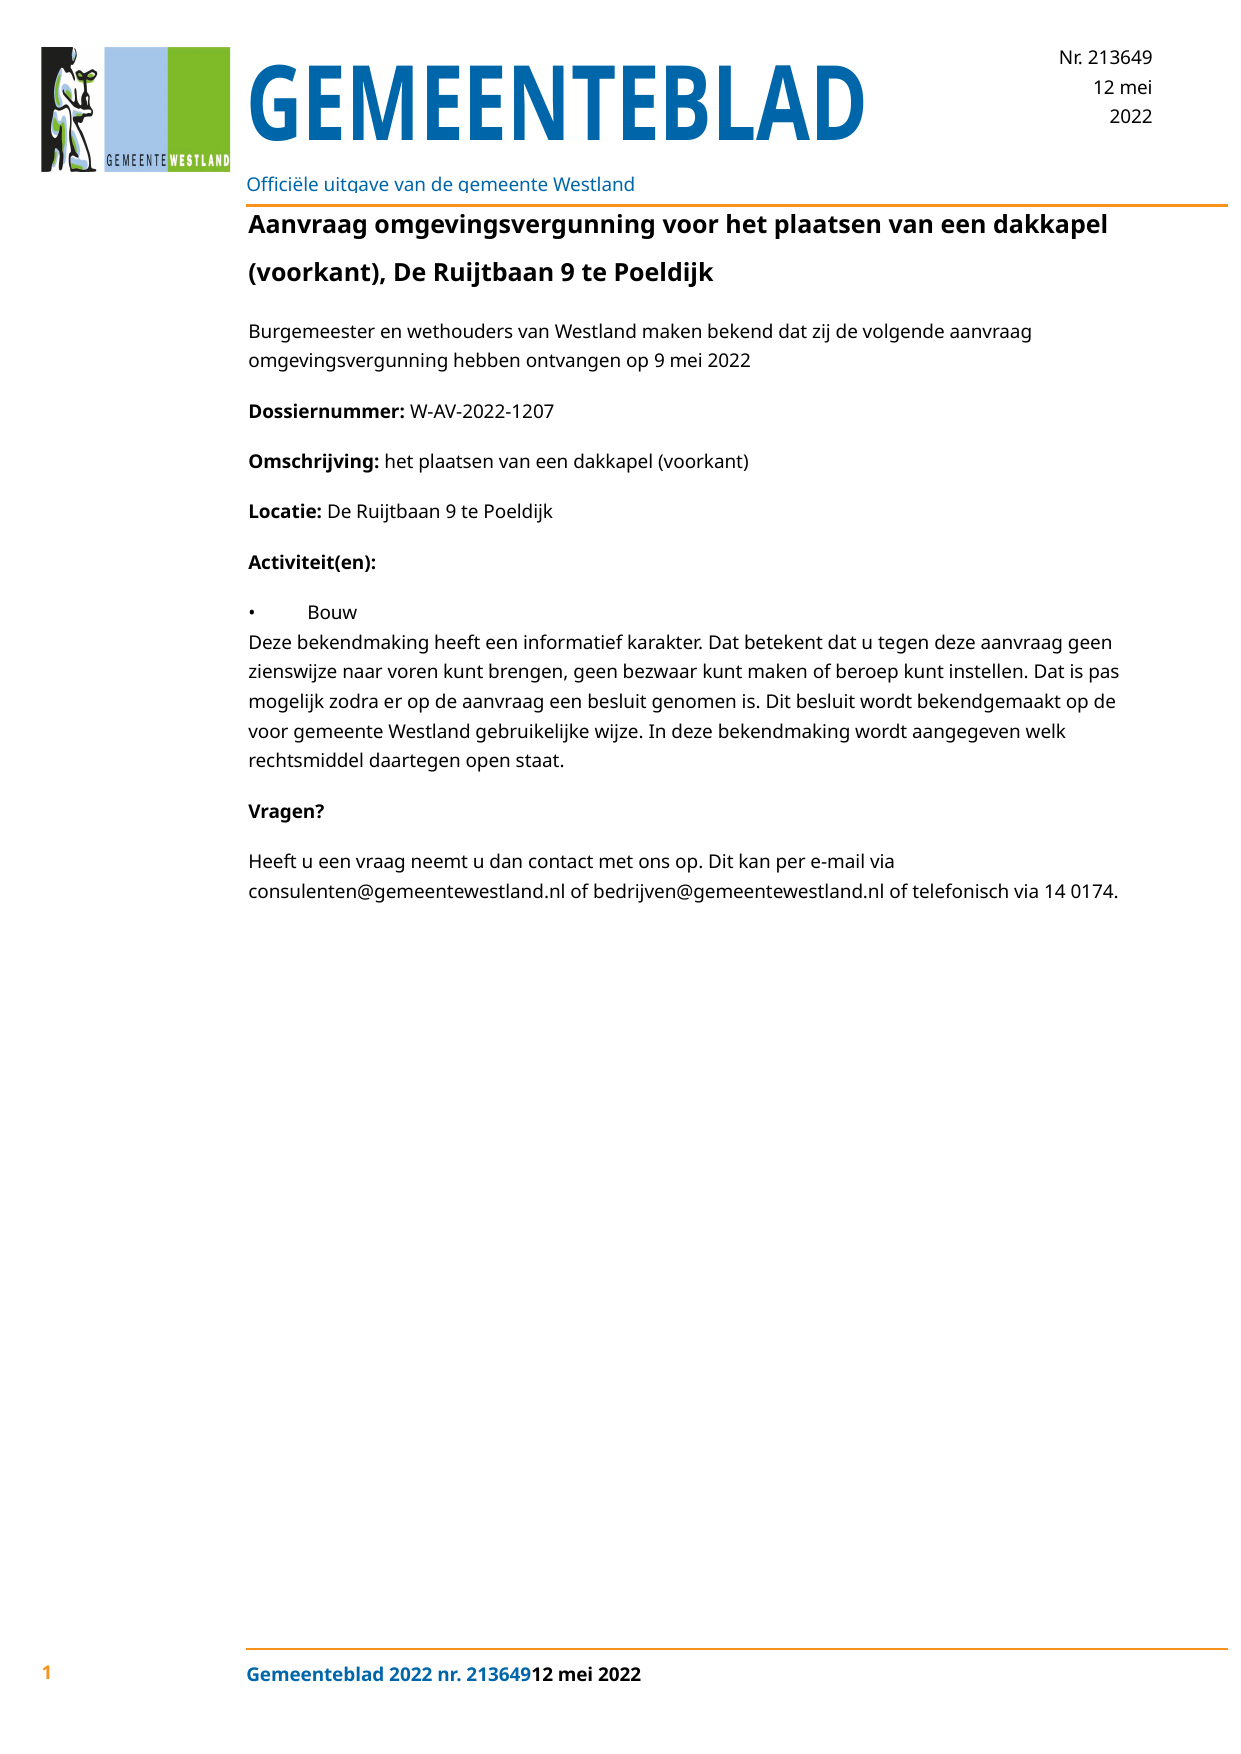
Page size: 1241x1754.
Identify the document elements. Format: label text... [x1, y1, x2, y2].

text Aanvraag omgevingsvergunning voor het plaatsen van een dakkapel (voorkant), De Ruijtbaan 9 te Poeldijk [248, 207, 1152, 288]
text Omschrijving: het plaatsen van een dakkapel (voorkant) [248, 448, 1152, 474]
picture [41, 47, 231, 172]
text Vragen? [248, 798, 1152, 824]
text Locatie: De Ruijtbaan 9 te Poeldijk [248, 499, 1152, 524]
text Heeft u een vraag neemt u dan contact met ons op. Dit kan per e-mail via consulenten@gemeentewestland.nl of bedrijven@gemeentewestland.nl of telefonisch via 14 0174. [248, 848, 1152, 904]
list Bouw [248, 599, 1152, 625]
text Activiteit(en): [248, 549, 1152, 575]
text Burgemeester en wethouders van Westland maken bekend dat zij de volgende aanvraag omgevingsvergunning hebben ontvangen op 9 mei 2022 [248, 318, 1152, 373]
text Deze bekendmaking heeft een informatief karakter. Dat betekent dat u tegen deze aanvraag geen zienswijze naar voren kunt brengen, geen bezwaar kunt maken of beroep kunt instellen. Dat is pas mogelijk zodra er op de aanvraag een besluit genomen is. Dit besluit wordt bekendgemaakt op de voor gemeente Westland gebruikelijke wijze. In deze bekendmaking wordt aangegeven welk rechtsmiddel daartegen open staat. [248, 629, 1152, 773]
text Dossiernummer: W-AV-2022-1207 [248, 398, 1152, 424]
